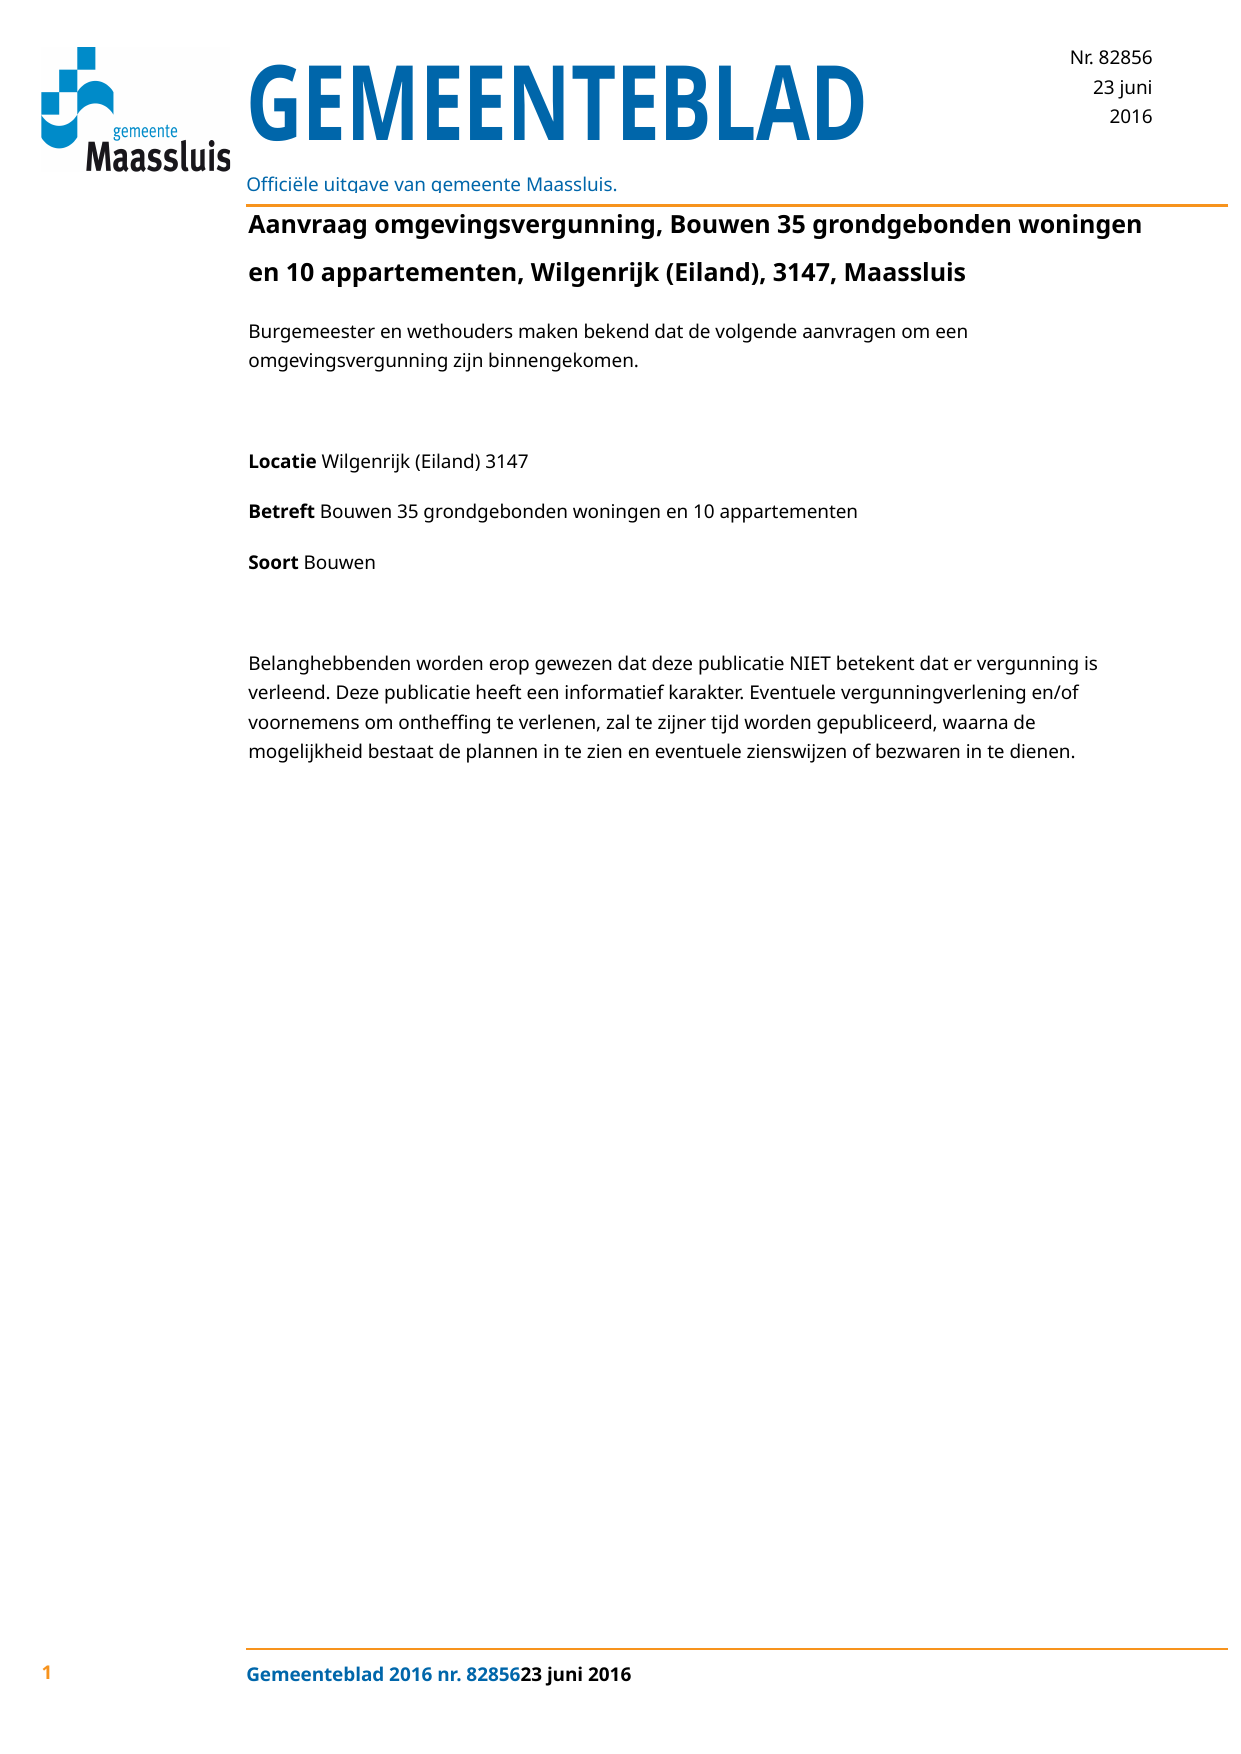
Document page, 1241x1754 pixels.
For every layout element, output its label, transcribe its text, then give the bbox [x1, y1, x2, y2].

text Belanghebbenden worden erop gewezen dat deze publicatie NIET betekent dat er vergunning is verleend. Deze publicatie heeft een informatief karakter. Eventuele vergunningverlening en/of voornemens om ontheffing te verlenen, zal te zijner tijd worden gepubliceerd, waarna de mogelijkheid bestaat de plannen in te zien en eventuele zienswijzen of bezwaren in te dienen. [248, 650, 1152, 764]
text Locatie Wilgenrijk (Eiland) 3147 [248, 448, 1152, 474]
text Aanvraag omgevingsvergunning, Bouwen 35 grondgebonden woningen en 10 appartementen, Wilgenrijk (Eiland), 3147, Maassluis [248, 207, 1152, 288]
picture [41, 47, 231, 172]
text Soort Bouwen [248, 549, 1152, 575]
picture [41, 47, 77, 92]
text Betreft Bouwen 35 grondgebonden woningen en 10 appartementen [248, 499, 1152, 524]
text Burgemeester en wethouders maken bekend dat de volgende aanvragen om een omgevingsvergunning zijn binnengekomen. [248, 318, 1152, 373]
